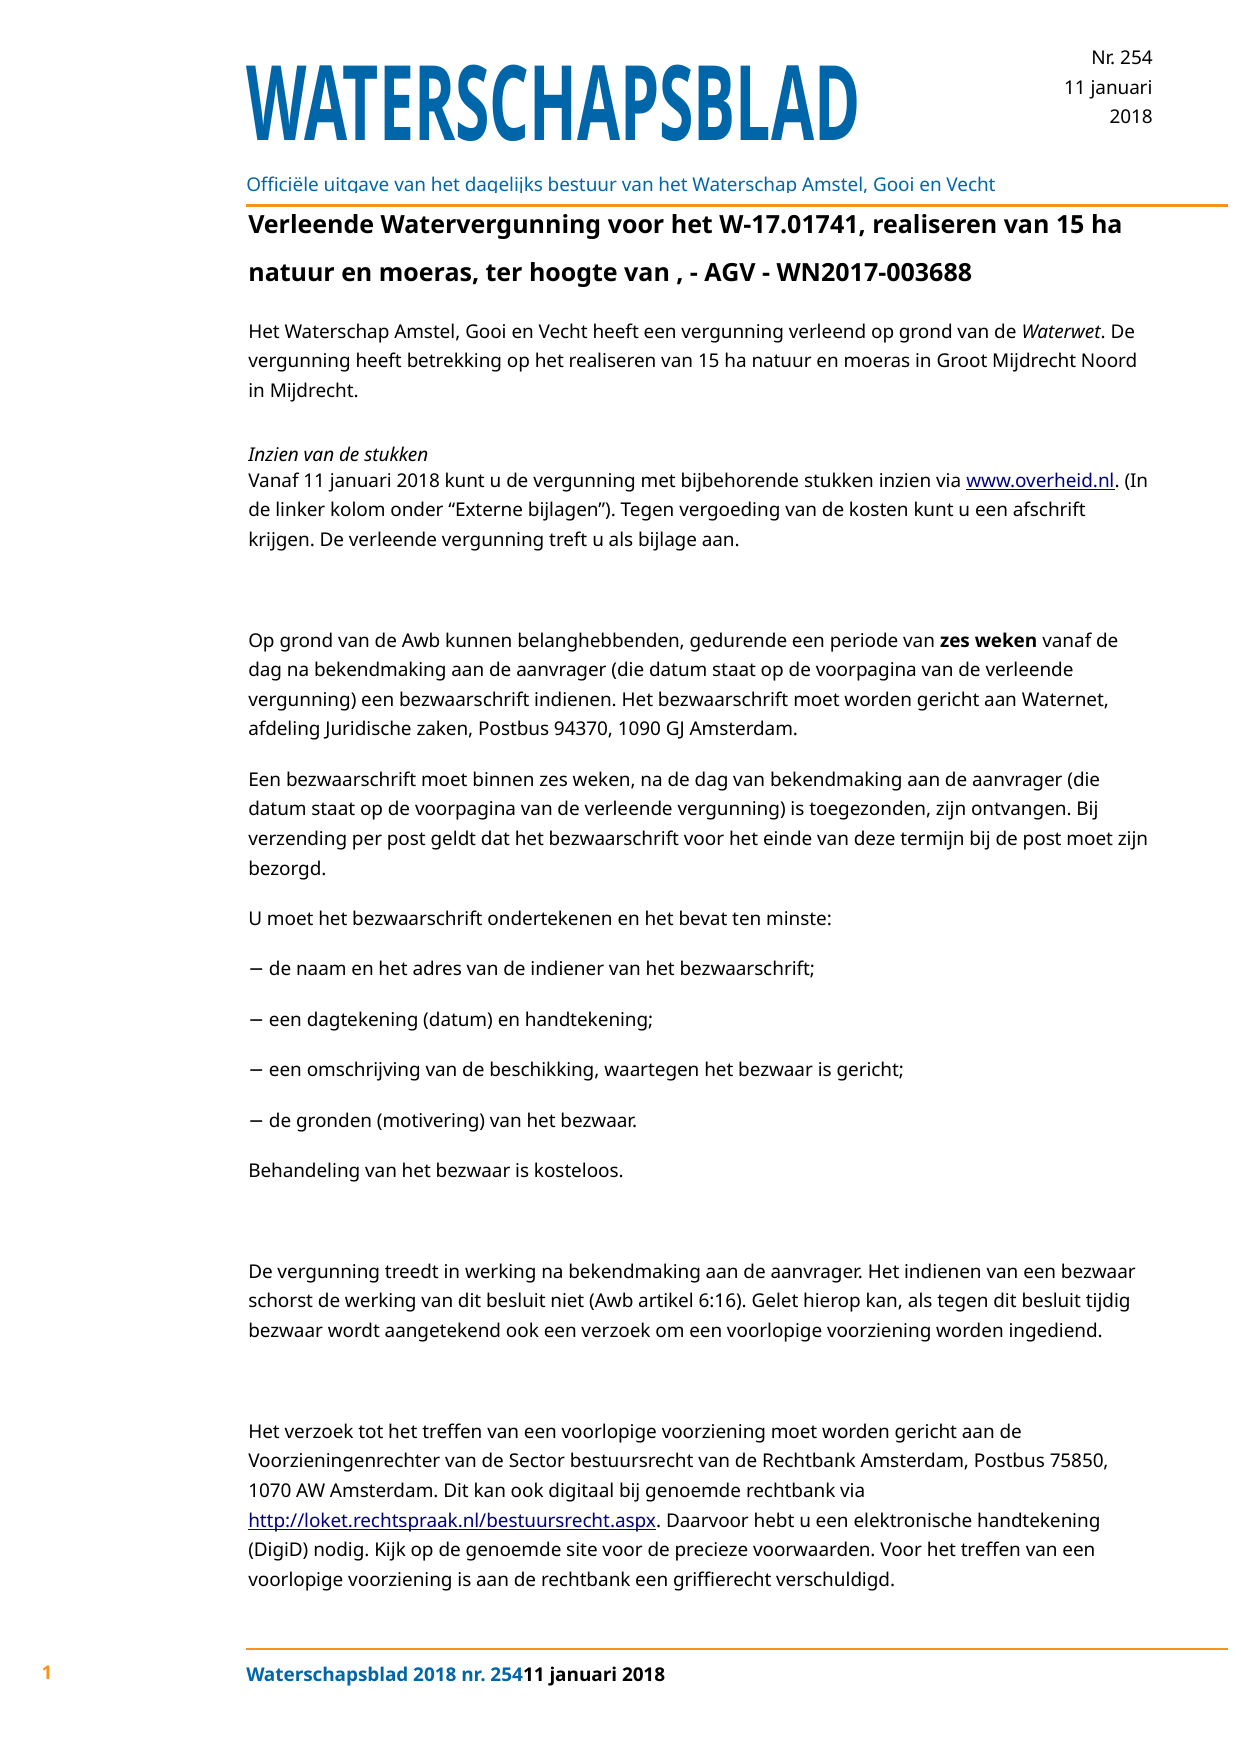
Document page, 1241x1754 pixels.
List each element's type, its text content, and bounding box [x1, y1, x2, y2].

picture [41, 47, 231, 172]
text Verleende Watervergunning voor het W-17.01741, realiseren van 15 ha natuur en moeras, ter hoogte van , - AGV - WN2017-003688 [248, 207, 1152, 288]
text Inzien van de stukken [248, 441, 1152, 467]
text − een omschrijving van de beschikking, waartegen het bezwaar is gericht; [248, 1056, 1152, 1082]
text Het verzoek tot het treffen van een voorlopige voorziening moet worden gericht aan de Voorzieningenrechter van de Sector bestuursrecht van de Rechtbank Amsterdam, Postbus 75850, 1070 AW Amsterdam. Dit kan ook digitaal bij genoemde rechtbank via http://loket.rechtspraak.nl/bestuursrecht.aspx. Daarvoor hebt u een elektronische handtekening (DigiD) nodig. Kijk op de genoemde site voor de precieze voorwaarden. Voor het treffen van een voorlopige voorziening is aan de rechtbank een griffierecht verschuldigd. [248, 1418, 1152, 1592]
text − de naam en het adres van de indiener van het bezwaarschrift; [248, 956, 1152, 981]
text Behandeling van het bezwaar is kosteloos. [248, 1157, 1152, 1183]
text − de gronden (motivering) van het bezwaar. [248, 1107, 1152, 1132]
text − een dagtekening (datum) en handtekening; [248, 1006, 1152, 1032]
text Het Waterschap Amstel, Gooi en Vecht heeft een vergunning verleend op grond van de Waterwet. De vergunning heeft betrekking op het realiseren van 15 ha natuur en moeras in Groot Mijdrecht Noord in Mijdrecht. [248, 318, 1152, 403]
text De vergunning treedt in werking na bekendmaking aan de aanvrager. Het indienen van een bezwaar schorst de werking van dit besluit niet (Awb artikel 6:16). Gelet hierop kan, als tegen dit besluit tijdig bezwaar wordt aangetekend ook een verzoek om een voorlopige voorziening worden ingediend. [248, 1258, 1152, 1343]
text Vanaf 11 januari 2018 kunt u de vergunning met bijbehorende stukken inzien via www.overheid.nl. (In de linker kolom onder “Externe bijlagen”). Tegen vergoeding van de kosten kunt u een afschrift krijgen. De verleende vergunning treft u als bijlage aan. [248, 467, 1152, 552]
text Een bezwaarschrift moet binnen zes weken, na de dag van bekendmaking aan de aanvrager (die datum staat op de voorpagina van de verleende vergunning) is toegezonden, zijn ontvangen. Bij verzending per post geldt dat het bezwaarschrift voor het einde van deze termijn bij de post moet zijn bezorgd. [248, 766, 1152, 880]
text Op grond van de Awb kunnen belanghebbenden, gedurende een periode van zes weken vanaf de dag na bekendmaking aan de aanvrager (die datum staat op de voorpagina van de verleende vergunning) een bezwaarschrift indienen. Het bezwaarschrift moet worden gericht aan Waternet, afdeling Juridische zaken, Postbus 94370, 1090 GJ Amsterdam. [248, 627, 1152, 741]
text U moet het bezwaarschrift ondertekenen en het bevat ten minste: [248, 905, 1152, 931]
